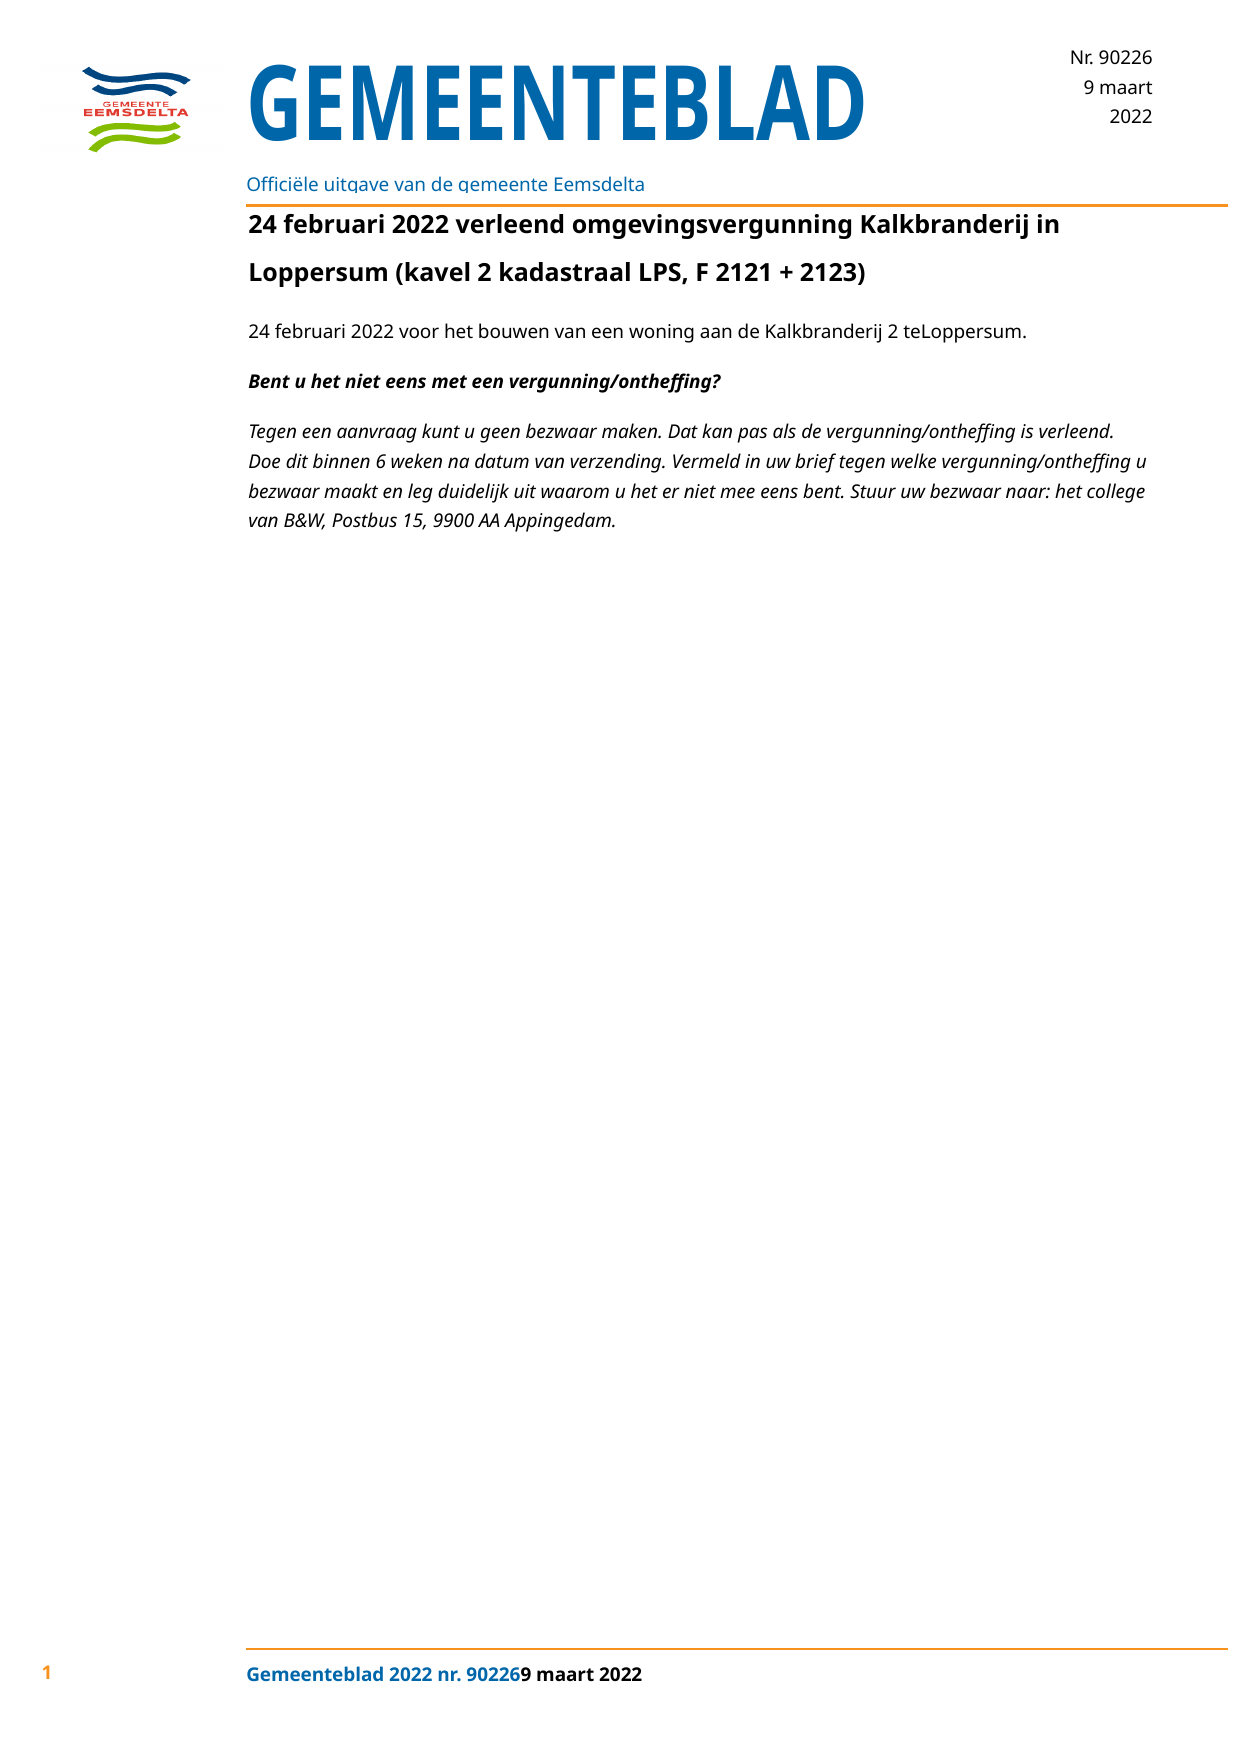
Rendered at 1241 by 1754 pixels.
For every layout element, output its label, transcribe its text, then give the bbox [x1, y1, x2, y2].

text 24 februari 2022 verleend omgevingsvergunning Kalkbranderij in Loppersum (kavel 2 kadastraal LPS, F 2121 + 2123) [248, 207, 1152, 288]
picture [41, 47, 231, 172]
text Bent u het niet eens met een vergunning/ontheffing? [248, 368, 1152, 394]
text 24 februari 2022 voor het bouwen van een woning aan de Kalkbranderij 2 teLoppersum. [248, 318, 1152, 344]
text Tegen een aanvraag kunt u geen bezwaar maken. Dat kan pas als de vergunning/ontheffing is verleend. Doe dit binnen 6 weken na datum van verzending. Vermeld in uw brief tegen welke vergunning/ontheffing u bezwaar maakt en leg duidelijk uit waarom u het er niet mee eens bent. Stuur uw bezwaar naar: het college van B&W, Postbus 15, 9900 AA Appingedam. [248, 419, 1152, 533]
